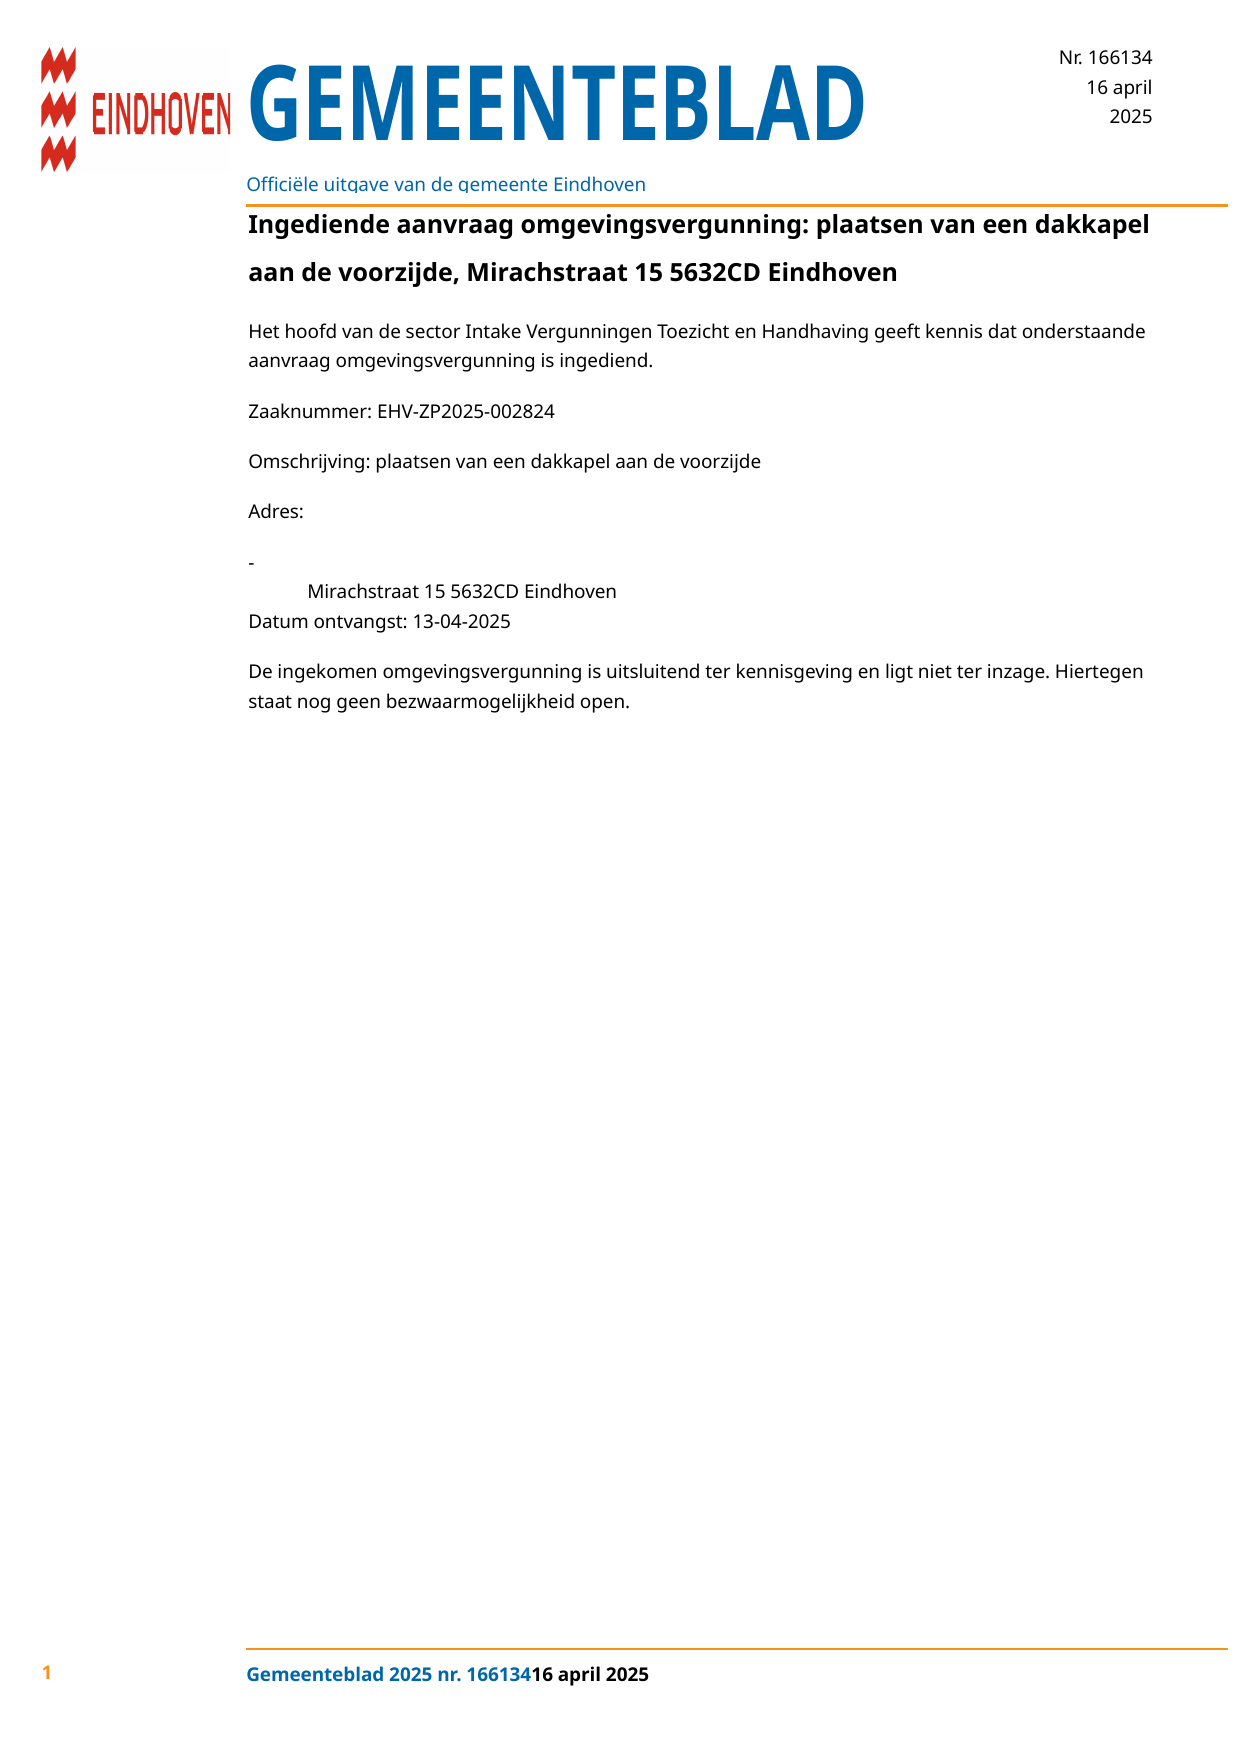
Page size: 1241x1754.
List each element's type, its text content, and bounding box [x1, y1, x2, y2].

text Ingediende aanvraag omgevingsvergunning: plaatsen van een dakkapel aan de voorzijde, Mirachstraat 15 5632CD Eindhoven [248, 207, 1152, 288]
text De ingekomen omgevingsvergunning is uitsluitend ter kennisgeving en ligt niet ter inzage. Hiertegen staat nog geen bezwaarmogelijkheid open. [248, 659, 1152, 714]
text Datum ontvangst: 13-04-2025 [248, 608, 1152, 634]
text Het hoofd van de sector Intake Vergunningen Toezicht en Handhaving geeft kennis dat onderstaande aanvraag omgevingsvergunning is ingediend. [248, 318, 1152, 373]
text Omschrijving: plaatsen van een dakkapel aan de voorzijde [248, 448, 1152, 474]
picture [41, 47, 231, 172]
text Adres: [248, 499, 1152, 524]
text Zaaknummer: EHV-ZP2025-002824 [248, 398, 1152, 424]
list Mirachstraat 15 5632CD Eindhoven [248, 579, 1152, 604]
